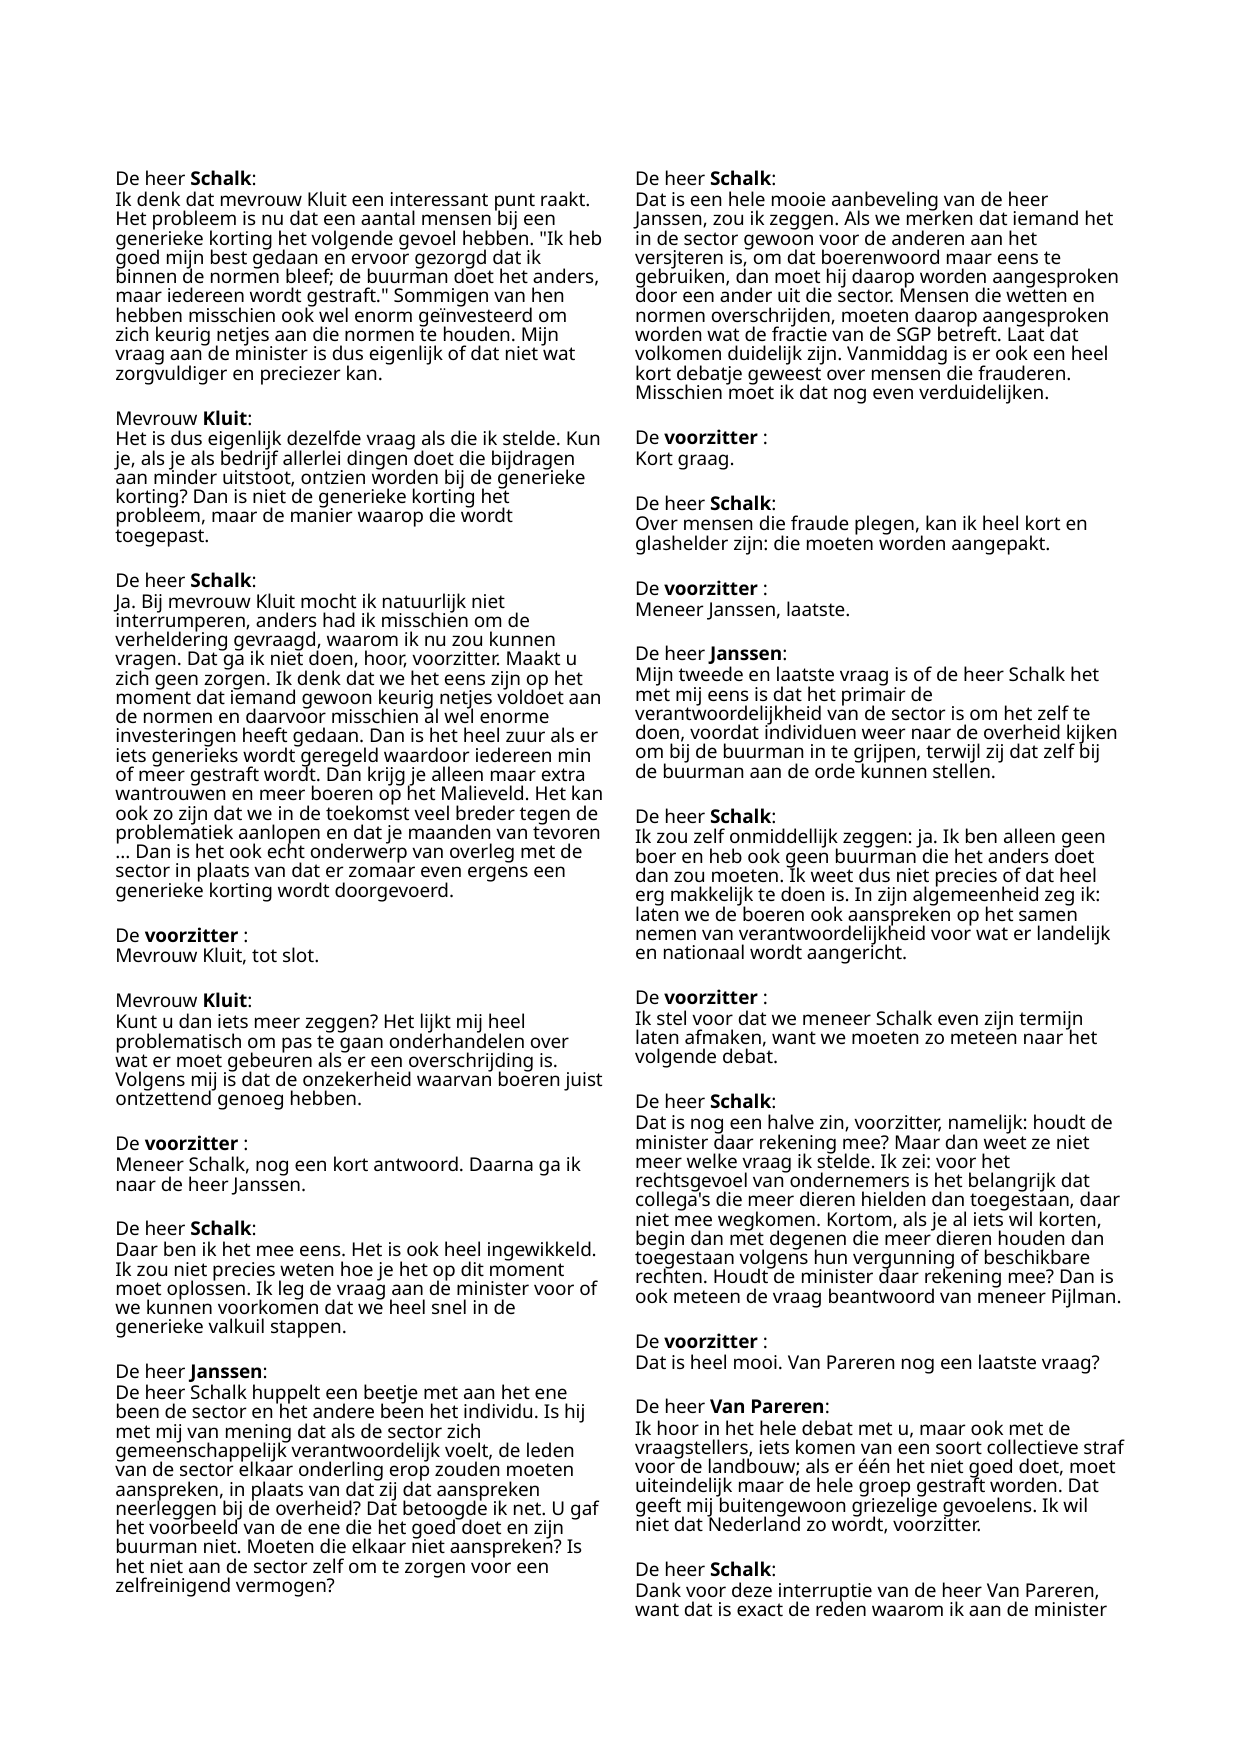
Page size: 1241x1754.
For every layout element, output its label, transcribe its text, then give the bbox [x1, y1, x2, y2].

text Ik zou zelf onmiddellijk zeggen: ja. Ik ben alleen geen boer en heb ook geen buurman die het anders doet dan zou moeten. Ik weet dus niet precies of dat heel erg makkelijk te doen is. In zijn algemeenheid zeg ik: laten we de boeren ook aanspreken op het samen nemen van verantwoordelijkheid voor wat er landelijk en nationaal wordt aangericht. [635, 828, 1125, 963]
text Kunt u dan iets meer zeggen? Het lijkt mij heel problematisch om pas te gaan onderhandelen over wat er moet gebeuren als er een overschrijding is. Volgens mij is dat de onzekerheid waarvan boeren juist ontzettend genoeg hebben. [115, 1013, 605, 1110]
text Ik denk dat mevrouw Kluit een interessant punt raakt. Het probleem is nu dat een aantal mensen bij een generieke korting het volgende gevoel hebben. "Ik heb goed mijn best gedaan en ervoor gezorgd dat ik binnen de normen bleef; de buurman doet het anders, maar iedereen wordt gestraft." Sommigen van hen hebben misschien ook wel enorm geïnvesteerd om zich keurig netjes aan die normen te houden. Mijn vraag aan de minister is dus eigenlijk of dat niet wat zorgvuldiger en preciezer kan. [115, 191, 605, 384]
text Dank voor deze interruptie van de heer Van Pareren, want dat is exact de reden waarom ik aan de minister [635, 1582, 1125, 1620]
text De voorzitter : [635, 424, 1125, 449]
text Ik stel voor dat we meneer Schalk even zijn termijn laten afmaken, want we moeten zo meteen naar het volgende debat. [635, 1010, 1125, 1068]
text Ik hoor in het hele debat met u, maar ook met de vraagstellers, iets komen van een soort collectieve straf voor de landbouw; als er één het niet goed doet, moet uiteindelijk maar de hele groep gestraft worden. Dat geeft mij buitengewoon griezelige gevoelens. Ik wil niet dat Nederland zo wordt, voorzitter. [635, 1419, 1125, 1535]
text De voorzitter : [635, 1328, 1125, 1354]
text De voorzitter : [635, 984, 1125, 1010]
text De heer Schalk: [115, 567, 605, 593]
text De heer Janssen: [635, 641, 1125, 666]
text De heer Schalk huppelt een beetje met aan het ene been de sector en het andere been het individu. Is hij met mij van mening dat als de sector zich gemeenschappelijk verantwoordelijk voelt, de leden van de sector elkaar onderling erop zouden moeten aanspreken, in plaats van dat zij dat aanspreken neerleggen bij de overheid? Dat betoogde ik net. U gaf het voorbeeld van de ene die het goed doet en zijn buurman niet. Moeten die elkaar niet aanspreken? Is het niet aan de sector zelf om te zorgen voor een zelfreinigend vermogen? [115, 1384, 605, 1596]
text De heer Schalk: [635, 1556, 1125, 1582]
text De heer Van Pareren: [635, 1394, 1125, 1419]
text Meneer Janssen, laatste. [635, 601, 1125, 620]
text De heer Schalk: [635, 165, 1125, 191]
text Mevrouw Kluit: [115, 988, 605, 1013]
text De voorzitter : [635, 575, 1125, 601]
text De voorzitter : [115, 922, 605, 947]
text Mijn tweede en laatste vraag is of de heer Schalk het met mij eens is dat het primair de verantwoordelijkheid van de sector is om het zelf te doen, voordat individuen weer naar de overheid kijken om bij de buurman in te grijpen, terwijl zij dat zelf bij de buurman aan de orde kunnen stellen. [635, 666, 1125, 782]
text De heer Schalk: [635, 803, 1125, 828]
text Daar ben ik het mee eens. Het is ook heel ingewikkeld. Ik zou niet precies weten hoe je het op dit moment moet oplossen. Ik leg de vraag aan de minister voor of we kunnen voorkomen dat we heel snel in de generieke valkuil stappen. [115, 1241, 605, 1338]
text Mevrouw Kluit, tot slot. [115, 947, 605, 967]
text Over mensen die fraude plegen, kan ik heel kort en glashelder zijn: die moeten worden aangepakt. [635, 515, 1125, 554]
text De voorzitter : [115, 1131, 605, 1156]
text Meneer Schalk, nog een kort antwoord. Daarna ga ik naar de heer Janssen. [115, 1156, 605, 1195]
text Dat is een hele mooie aanbeveling van de heer Janssen, zou ik zeggen. Als we merken dat iemand het in de sector gewoon voor de anderen aan het versjteren is, om dat boerenwoord maar eens te gebruiken, dan moet hij daarop worden aangesproken door een ander uit die sector. Mensen die wetten en normen overschrijden, moeten daarop aangesproken worden wat de fractie van de SGP betreft. Laat dat volkomen duidelijk zijn. Vanmiddag is er ook een heel kort debatje geweest over mensen die frauderen. Misschien moet ik dat nog even verduidelijken. [635, 191, 1125, 403]
text Dat is heel mooi. Van Pareren nog een laatste vraag? [635, 1354, 1125, 1373]
text Mevrouw Kluit: [115, 405, 605, 430]
text Dat is nog een halve zin, voorzitter, namelijk: houdt de minister daar rekening mee? Maar dan weet ze niet meer welke vraag ik stelde. Ik zei: voor het rechtsgevoel van ondernemers is het belangrijk dat collega's die meer dieren hielden dan toegestaan, daar niet mee wegkomen. Kortom, als je al iets wil korten, begin dan met degenen die meer dieren houden dan toegestaan volgens hun vergunning of beschikbare rechten. Houdt de minister daar rekening mee? Dan is ook meteen de vraag beantwoord van meneer Pijlman. [635, 1114, 1125, 1307]
text Kort graag. [635, 449, 1125, 469]
text De heer Janssen: [115, 1358, 605, 1384]
text Het is dus eigenlijk dezelfde vraag als die ik stelde. Kun je, als je als bedrijf allerlei dingen doet die bijdragen aan minder uitstoot, ontzien worden bij de generieke korting? Dan is niet de generieke korting het probleem, maar de manier waarop die wordt toegepast. [115, 430, 605, 546]
text Ja. Bij mevrouw Kluit mocht ik natuurlijk niet interrumperen, anders had ik misschien om de verheldering gevraagd, waarom ik nu zou kunnen vragen. Dat ga ik niet doen, hoor, voorzitter. Maakt u zich geen zorgen. Ik denk dat we het eens zijn op het moment dat iemand gewoon keurig netjes voldoet aan de normen en daarvoor misschien al wel enorme investeringen heeft gedaan. Dan is het heel zuur als er iets generieks wordt geregeld waardoor iedereen min of meer gestraft wordt. Dan krijg je alleen maar extra wantrouwen en meer boeren op het Malieveld. Het kan ook zo zijn dat we in de toekomst veel breder tegen de problematiek aanlopen en dat je maanden van tevoren ... Dan is het ook echt onderwerp van overleg met de sector in plaats van dat er zomaar even ergens een generieke korting wordt doorgevoerd. [115, 593, 605, 901]
text De heer Schalk: [635, 1089, 1125, 1114]
text De heer Schalk: [635, 490, 1125, 515]
text De heer Schalk: [115, 165, 605, 191]
text De heer Schalk: [115, 1216, 605, 1241]
